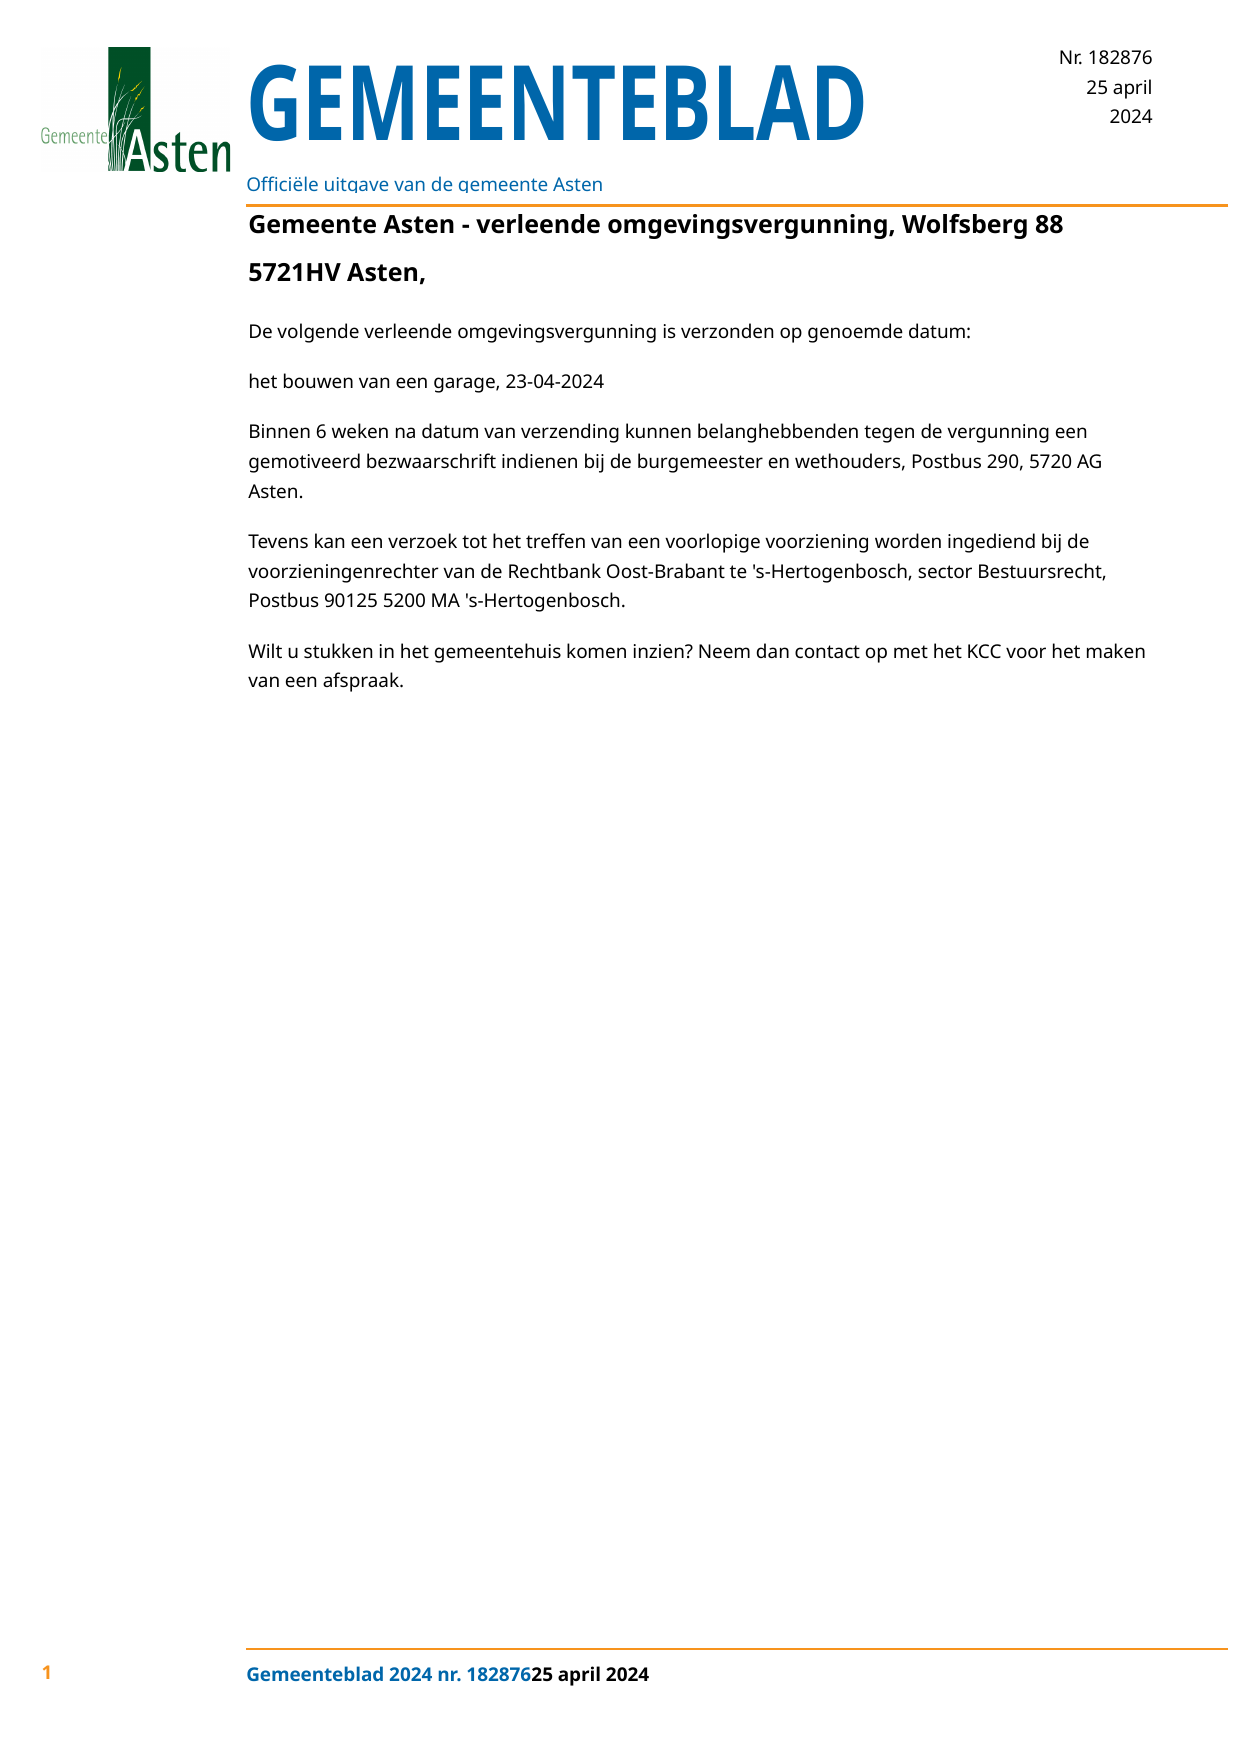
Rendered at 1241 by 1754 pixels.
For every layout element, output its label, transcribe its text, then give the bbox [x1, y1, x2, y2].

text het bouwen van een garage, 23-04-2024 [248, 368, 1152, 394]
text Tevens kan een verzoek tot het treffen van een voorlopige voorziening worden ingediend bij de voorzieningenrechter van de Rechtbank Oost-Brabant te 's-Hertogenbosch, sector Bestuursrecht, Postbus 90125 5200 MA 's-Hertogenbosch. [248, 528, 1152, 613]
text Gemeente Asten - verleende omgevingsvergunning, Wolfsberg 88 5721HV Asten, [248, 207, 1152, 288]
text Wilt u stukken in het gemeentehuis komen inzien? Neem dan contact op met het KCC voor het maken van een afspraak. [248, 638, 1152, 693]
picture [41, 47, 231, 172]
text Binnen 6 weken na datum van verzending kunnen belanghebbenden tegen de vergunning een gemotiveerd bezwaarschrift indienen bij de burgemeester en wethouders, Postbus 290, 5720 AG Asten. [248, 419, 1152, 504]
text De volgende verleende omgevingsvergunning is verzonden op genoemde datum: [248, 318, 1152, 344]
